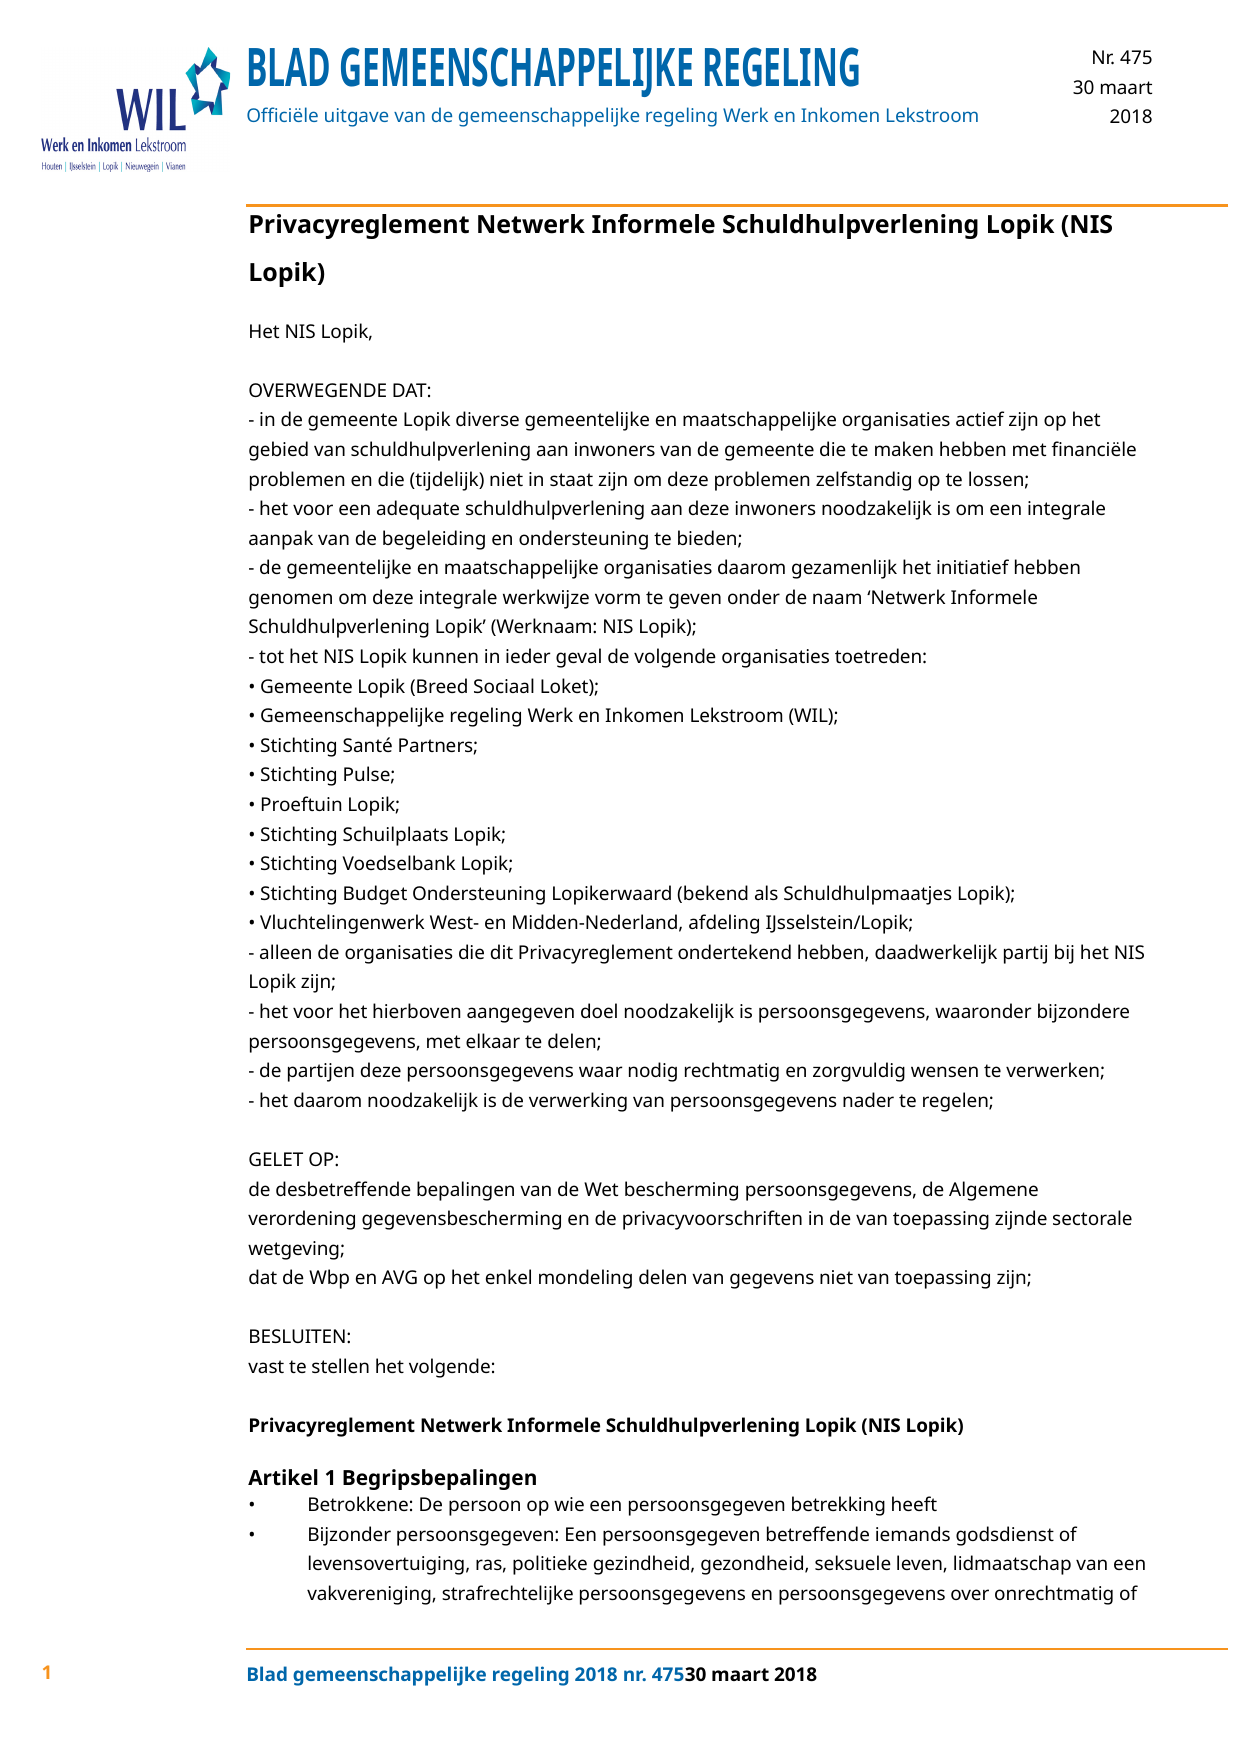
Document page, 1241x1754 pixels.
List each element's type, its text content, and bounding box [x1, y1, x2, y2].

text GELET OP: [248, 1146, 1152, 1172]
text - het voor een adequate schuldhulpverlening aan deze inwoners noodzakelijk is om een integrale aanpak van de begeleiding en ondersteuning te bieden; [248, 495, 1152, 551]
text • Vluchtelingenwerk West- en Midden-Nederland, afdeling IJsselstein/Lopik; [248, 909, 1152, 935]
text - de partijen deze persoonsgegevens waar nodig rechtmatig en zorgvuldig wensen te verwerken; [248, 1057, 1152, 1083]
text • Gemeenschappelijke regeling Werk en Inkomen Lekstroom (WIL); [248, 702, 1152, 728]
text • Gemeente Lopik (Breed Sociaal Loket); [248, 673, 1152, 699]
text Privacyreglement Netwerk Informele Schuldhulpverlening Lopik (NIS Lopik) [248, 1412, 1152, 1438]
text • Proeftuin Lopik; [248, 791, 1152, 817]
text Artikel 1 Begripsbepalingen [248, 1463, 1152, 1491]
text - de gemeentelijke en maatschappelijke organisaties daarom gezamenlijk het initiatief hebben genomen om deze integrale werkwijze vorm te geven onder de naam ‘Netwerk Informele Schuldhulpverlening Lopik’ (Werknaam: NIS Lopik); [248, 554, 1152, 639]
text Het NIS Lopik, [248, 318, 1152, 344]
text • Stichting Budget Ondersteuning Lopikerwaard (bekend als Schuldhulpmaatjes Lopik); [248, 880, 1152, 906]
text - het voor het hierboven aangegeven doel noodzakelijk is persoonsgegevens, waaronder bijzondere persoonsgegevens, met elkaar te delen; [248, 998, 1152, 1054]
text • Stichting Santé Partners; [248, 732, 1152, 758]
list Bijzonder persoonsgegeven: Een persoonsgegeven betreffende iemands godsdienst of levensovertuiging, ras, politieke gezindheid, gezondheid, seksuele leven, lidmaatschap van een vakvereniging, strafrechtelijke persoonsgegevens en persoonsgegevens over onrechtmatig of [248, 1521, 1152, 1606]
text de desbetreffende bepalingen van de Wet bescherming persoonsgegevens, de Algemene verordening gegevensbescherming en de privacyvoorschriften in de van toepassing zijnde sectorale wetgeving; [248, 1176, 1152, 1261]
picture [41, 47, 231, 172]
text BESLUITEN: [248, 1324, 1152, 1349]
text - het daarom noodzakelijk is de verwerking van persoonsgegevens nader te regelen; [248, 1087, 1152, 1113]
text OVERWEGENDE DAT: [248, 377, 1152, 403]
text - tot het NIS Lopik kunnen in ieder geval de volgende organisaties toetreden: [248, 643, 1152, 669]
list Betrokkene: De persoon op wie een persoonsgegeven betrekking heeft [248, 1491, 1152, 1517]
text • Stichting Pulse; [248, 762, 1152, 787]
text dat de Wbp en AVG op het enkel mondeling delen van gegevens niet van toepassing zijn; [248, 1264, 1152, 1290]
text - in de gemeente Lopik diverse gemeentelijke en maatschappelijke organisaties actief zijn op het gebied van schuldhulpverlening aan inwoners van de gemeente die te maken hebben met financiële problemen en die (tijdelijk) niet in staat zijn om deze problemen zelfstandig op te lossen; [248, 407, 1152, 492]
text - alleen de organisaties die dit Privacyreglement ondertekend hebben, daadwerkelijk partij bij het NIS Lopik zijn; [248, 939, 1152, 994]
text • Stichting Schuilplaats Lopik; [248, 821, 1152, 847]
text Privacyreglement Netwerk Informele Schuldhulpverlening Lopik (NIS Lopik) [248, 207, 1152, 288]
text • Stichting Voedselbank Lopik; [248, 850, 1152, 876]
text vast te stellen het volgende: [248, 1353, 1152, 1379]
